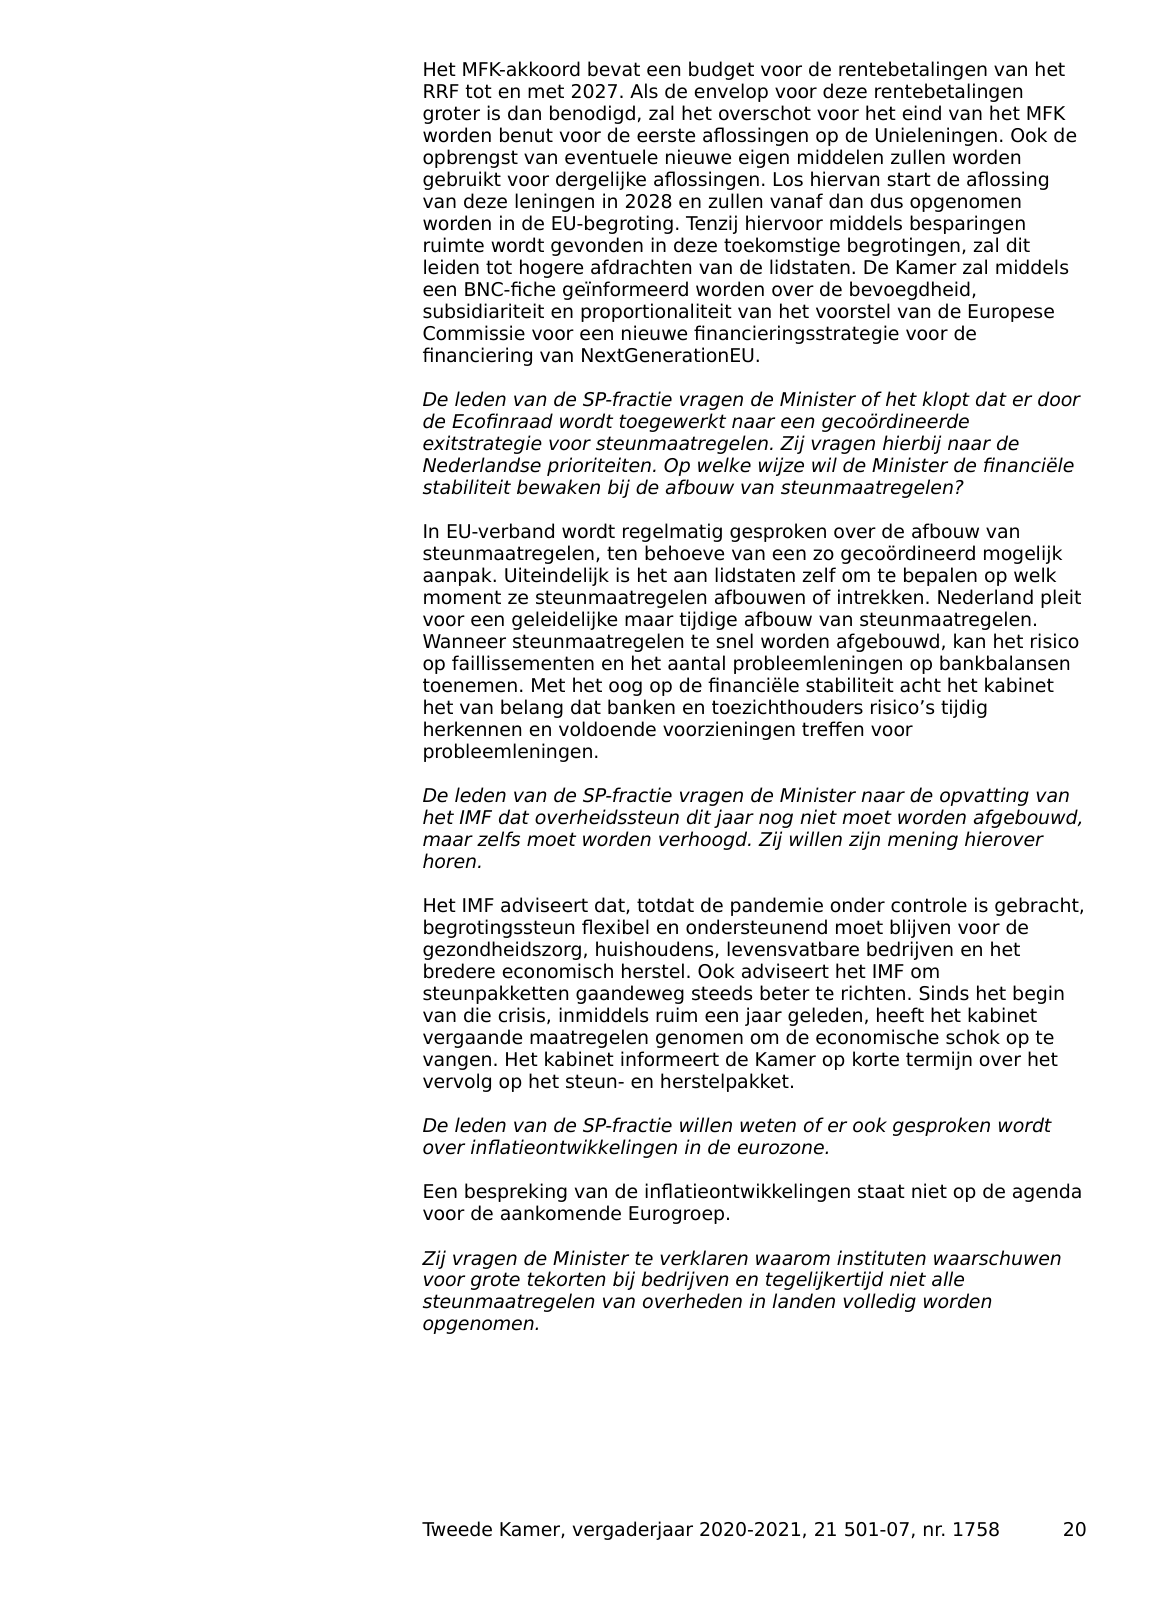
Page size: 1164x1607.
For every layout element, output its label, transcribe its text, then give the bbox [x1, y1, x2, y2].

text Het IMF adviseert dat, totdat de pandemie onder controle is gebracht, begrotingssteun flexibel en ondersteunend moet blijven voor de gezondheidszorg, huishoudens, levensvatbare bedrijven en het bredere economisch herstel. Ook adviseert het IMF om steunpakketten gaandeweg steeds beter te richten. Sinds het begin van die crisis, inmiddels ruim een jaar geleden, heeft het kabinet vergaande maatregelen genomen om de economische schok op te vangen. Het kabinet informeert de Kamer op korte termijn over het vervolg op het steun- en herstelpakket. [422, 895, 1087, 1093]
text Zij vragen de Minister te verklaren waarom instituten waarschuwen voor grote tekorten bij bedrijven en tegelijkertijd niet alle steunmaatregelen van overheden in landen volledig worden opgenomen. [422, 1247, 1087, 1335]
text In EU-verband wordt regelmatig gesproken over de afbouw van steunmaatregelen, ten behoeve van een zo gecoördineerd mogelijk aanpak. Uiteindelijk is het aan lidstaten zelf om te bepalen op welk moment ze steunmaatregelen afbouwen of intrekken. Nederland pleit voor een geleidelijke maar tijdige afbouw van steunmaatregelen. Wanneer steunmaatregelen te snel worden afgebouwd, kan het risico op faillissementen en het aantal probleemleningen op bankbalansen toenemen. Met het oog op de financiële stabiliteit acht het kabinet het van belang dat banken en toezichthouders risico’s tijdig herkennen en voldoende voorzieningen treffen voor probleemleningen. [422, 521, 1087, 763]
text Een bespreking van de inflatieontwikkelingen staat niet op de agenda voor de aankomende Eurogroep. [422, 1181, 1087, 1225]
text De leden van de SP-fractie vragen de Minister naar de opvatting van het IMF dat overheidssteun dit jaar nog niet moet worden afgebouwd, maar zelfs moet worden verhoogd. Zij willen zijn mening hierover horen. [422, 785, 1087, 873]
text Het MFK-akkoord bevat een budget voor de rentebetalingen van het RRF tot en met 2027. Als de envelop voor deze rentebetalingen groter is dan benodigd, zal het overschot voor het eind van het MFK worden benut voor de eerste aflossingen op de Unieleningen. Ook de opbrengst van eventuele nieuwe eigen middelen zullen worden gebruikt voor dergelijke aflossingen. Los hiervan start de aflossing van deze leningen in 2028 en zullen vanaf dan dus opgenomen worden in de EU-begroting. Tenzij hiervoor middels besparingen ruimte wordt gevonden in deze toekomstige begrotingen, zal dit leiden tot hogere afdrachten van de lidstaten. De Kamer zal middels een BNC-fiche geïnformeerd worden over de bevoegdheid, subsidiariteit en proportionaliteit van het voorstel van de Europese Commissie voor een nieuwe financieringsstrategie voor de financiering van NextGenerationEU. [422, 59, 1087, 367]
text De leden van de SP-fractie willen weten of er ook gesproken wordt over inflatieontwikkelingen in de eurozone. [422, 1115, 1087, 1159]
text De leden van de SP-fractie vragen de Minister of het klopt dat er door de Ecofinraad wordt toegewerkt naar een gecoördineerde exitstrategie voor steunmaatregelen. Zij vragen hierbij naar de Nederlandse prioriteiten. Op welke wijze wil de Minister de financiële stabiliteit bewaken bij de afbouw van steunmaatregelen? [422, 389, 1087, 499]
